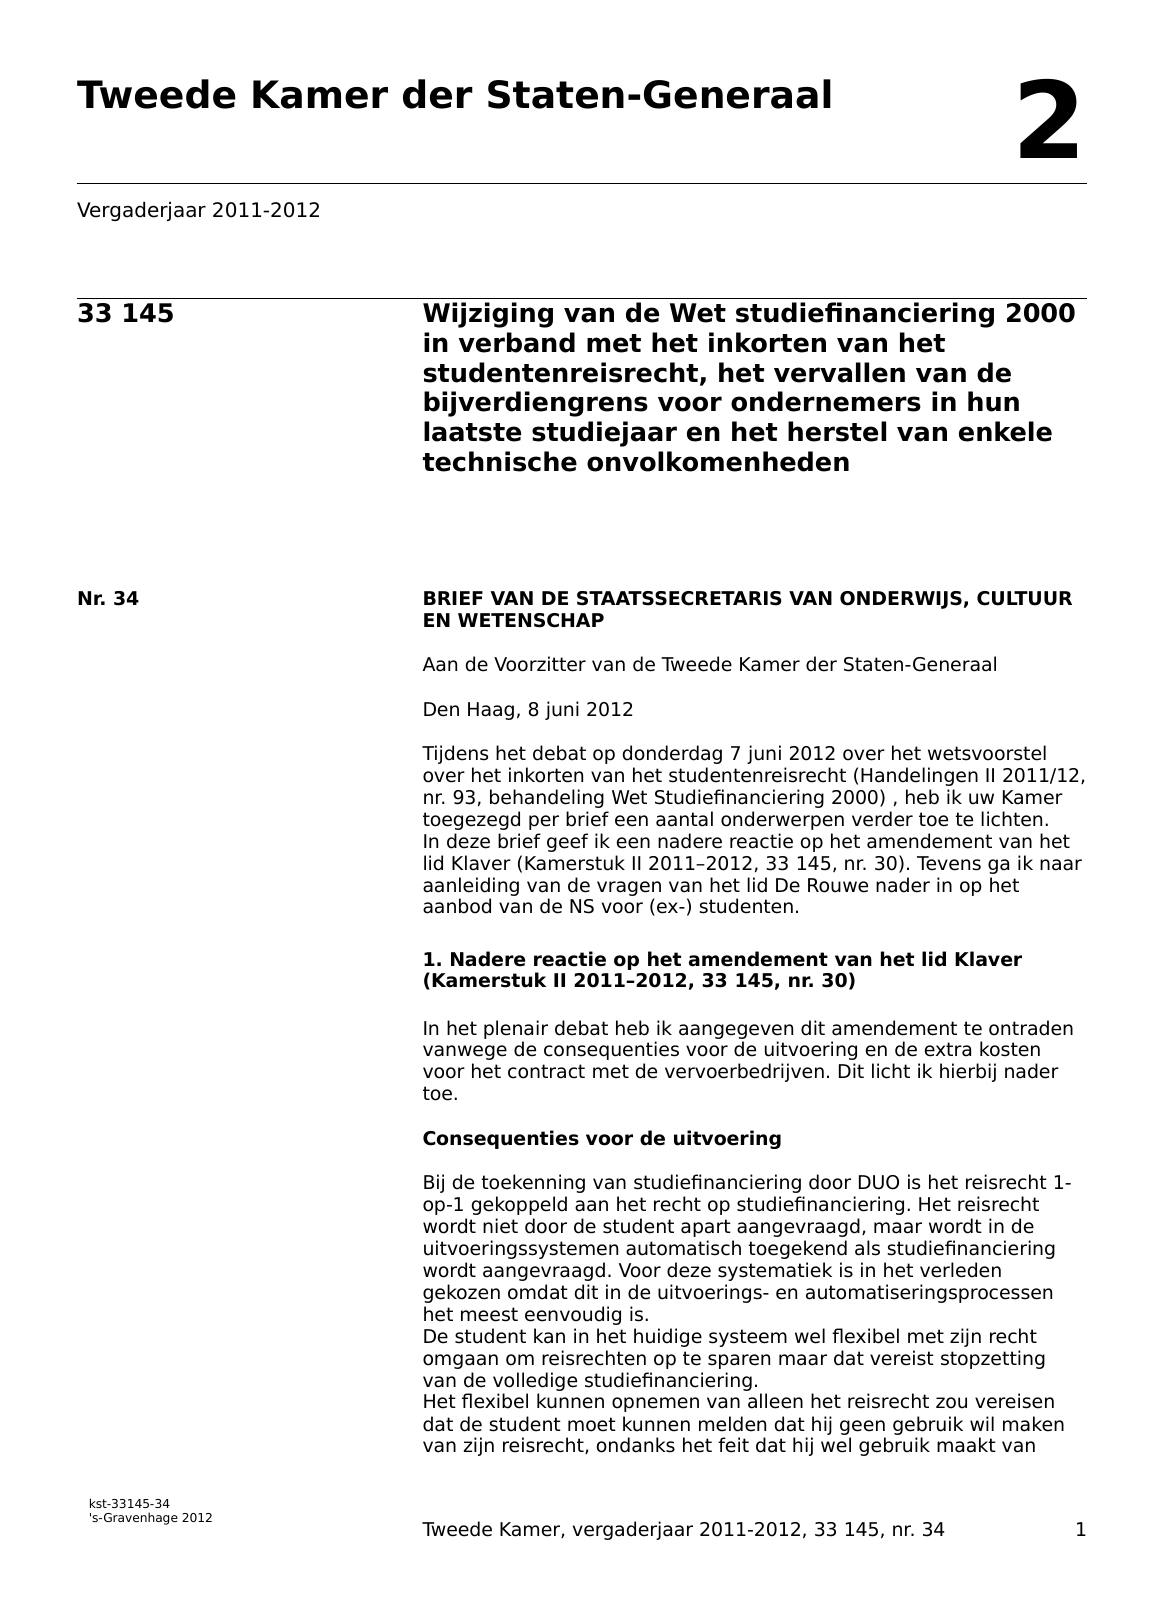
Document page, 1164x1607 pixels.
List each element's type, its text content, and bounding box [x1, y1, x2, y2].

subtitle Consequenties voor de uitvoering [422, 1127, 1087, 1149]
table_cell Vergaderjaar 2011-2012 [77, 184, 1087, 298]
text Aan de Voorzitter van de Tweede Kamer der Staten-Generaal [422, 654, 1087, 676]
table_header Tweede Kamer der Staten-Generaal [77, 59, 886, 183]
text De student kan in het huidige systeem wel flexibel met zijn recht omgaan om reisrechten op te sparen maar dat vereist stopzetting van de volledige studiefinanciering. [422, 1326, 1087, 1391]
text kst-33145-34 [88, 1497, 323, 1511]
text 's-Gravenhage 2012 [88, 1511, 323, 1525]
subtitle 33 145 Wijziging van de Wet studiefinanciering 2000 in verband met het inkorten van het studentenreisrecht, het vervallen van de bijverdiengrens voor ondernemers in hun laatste studiejaar en het herstel van enkele technische onvolkomenheden [77, 299, 1087, 477]
text Bij de toekenning van studiefinanciering door DUO is het reisrecht 1-op-1 gekoppeld aan het recht op studiefinanciering. Het reisrecht wordt niet door de student apart aangevraagd, maar wordt in de uitvoeringssystemen automatisch toegekend als studiefinanciering wordt aangevraagd. Voor deze systematiek is in het verleden gekozen omdat dit in de uitvoerings- en automatiseringsprocessen het meest eenvoudig is. [422, 1172, 1087, 1326]
text Het flexibel kunnen opnemen van alleen het reisrecht zou vereisen dat de student moet kunnen melden dat hij geen gebruik wil maken van zijn reisrecht, ondanks het feit dat hij wel gebruik maakt van [422, 1391, 1087, 1457]
text In deze brief geef ik een nadere reactie op het amendement van het lid Klaver (Kamerstuk II 2011–2012, 33 145, nr. 30). Tevens ga ik naar aanleiding van de vragen van het lid De Rouwe nader in op het aanbod van de NS voor (ex-) studenten. [422, 831, 1087, 918]
text In het plenair debat heb ik aangegeven dit amendement te ontraden vanwege de consequenties voor de uitvoering en de extra kosten voor het contract met de vervoerbedrijven. Dit licht ik hierbij nader toe. [422, 1017, 1087, 1105]
text Tijdens het debat op donderdag 7 juni 2012 over het wetsvoorstel over het inkorten van het studentenreisrecht (Handelingen II 2011/12, nr. 93, behandeling Wet Studiefinanciering 2000) , heb ik uw Kamer toegezegd per brief een aantal onderwerpen verder toe te lichten. [422, 743, 1087, 831]
table_header 2 [886, 59, 1087, 183]
text Den Haag, 8 juni 2012 [422, 698, 1087, 720]
subtitle Nr. 34 BRIEF VAN DE STAATSSECRETARIS VAN ONDERWIJS, CULTUUR EN WETENSCHAP [77, 588, 1087, 632]
subtitle 1. Nadere reactie op het amendement van het lid Klaver (Kamerstuk II 2011–2012, 33 145, nr. 30) [422, 948, 1087, 992]
